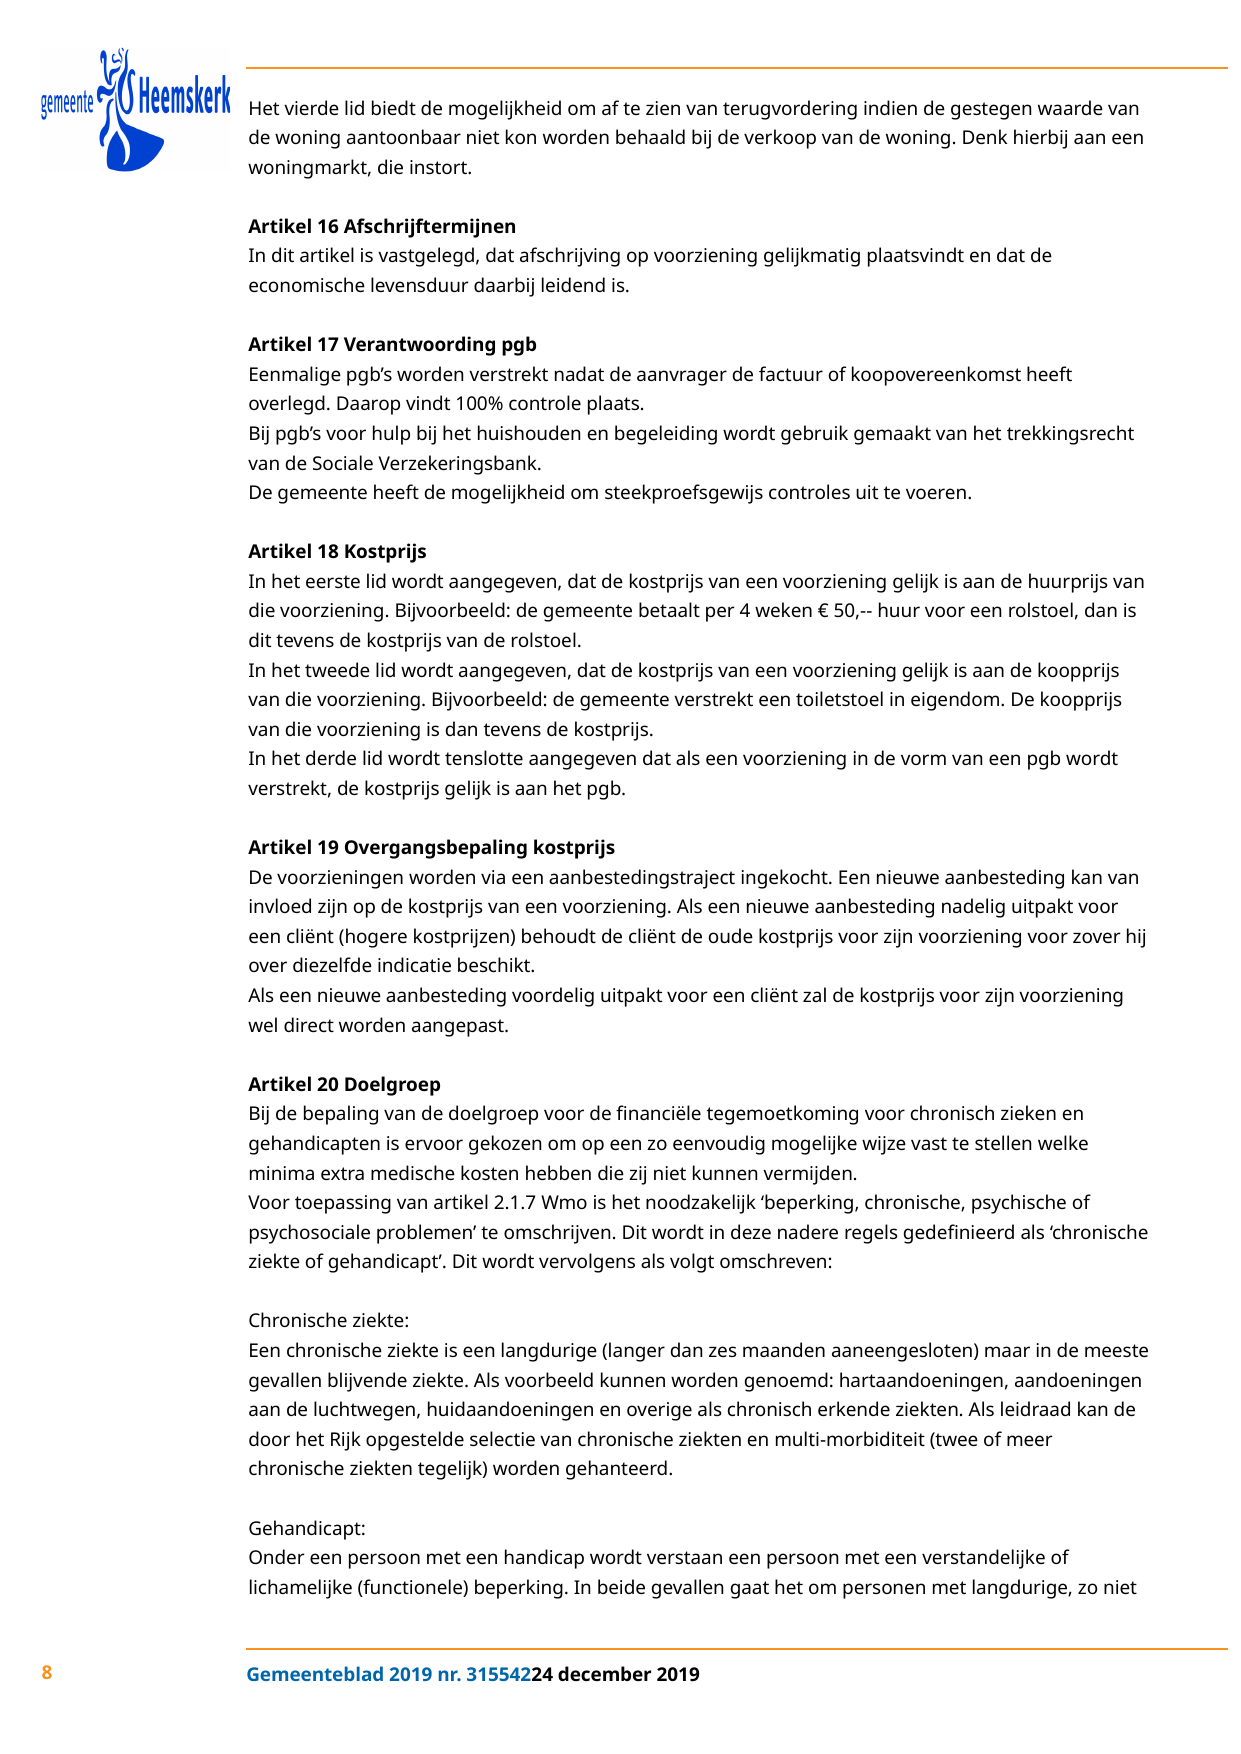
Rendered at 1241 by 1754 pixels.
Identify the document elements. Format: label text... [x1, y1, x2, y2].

text Chronische ziekte: [248, 1308, 1152, 1333]
picture [41, 47, 231, 172]
text In het eerste lid wordt aangegeven, dat de kostprijs van een voorziening gelijk is aan de huurprijs van die voorziening. Bijvoorbeeld: de gemeente betaalt per 4 weken € 50,-- huur voor een rolstoel, dan is dit tevens de kostprijs van de rolstoel. [248, 568, 1152, 653]
text In dit artikel is vastgelegd, dat afschrijving op voorziening gelijkmatig plaatsvindt en dat de economische levensduur daarbij leidend is. [248, 243, 1152, 298]
text Eenmalige pgb’s worden verstrekt nadat de aanvrager de factuur of koopovereenkomst heeft overlegd. Daarop vindt 100% controle plaats. [248, 361, 1152, 416]
text Het vierde lid biedt de mogelijkheid om af te zien van terugvordering indien de gestegen waarde van de woning aantoonbaar niet kon worden behaald bij de verkoop van de woning. Denk hierbij aan een woningmarkt, die instort. [248, 95, 1152, 180]
text Bij de bepaling van de doelgroep voor de financiële tegemoetkoming voor chronisch zieken en gehandicapten is ervoor gekozen om op een zo eenvoudig mogelijke wijze vast te stellen welke minima extra medische kosten hebben die zij niet kunnen vermijden. [248, 1101, 1152, 1186]
text De gemeente heeft de mogelijkheid om steekproefsgewijs controles uit te voeren. [248, 479, 1152, 505]
text Bij pgb’s voor hulp bij het huishouden en begeleiding wordt gebruik gemaakt van het trekkingsrecht van de Sociale Verzekeringsbank. [248, 420, 1152, 476]
text Artikel 16 Afschrijftermijnen [248, 213, 1152, 239]
text De voorzieningen worden via een aanbestedingstraject ingekocht. Een nieuwe aanbesteding kan van invloed zijn op de kostprijs van een voorziening. Als een nieuwe aanbesteding nadelig uitpakt voor een cliënt (hogere kostprijzen) behoudt de cliënt de oude kostprijs voor zijn voorziening voor zover hij over diezelfde indicatie beschikt. [248, 864, 1152, 978]
text Artikel 17 Verantwoording pgb [248, 331, 1152, 357]
text Artikel 19 Overgangsbepaling kostprijs [248, 834, 1152, 860]
text Gehandicapt: [248, 1515, 1152, 1541]
text Een chronische ziekte is een langdurige (langer dan zes maanden aaneengesloten) maar in de meeste gevallen blijvende ziekte. Als voorbeeld kunnen worden genoemd: hartaandoeningen, aandoeningen aan de luchtwegen, huidaandoeningen en overige als chronisch erkende ziekten. Als leidraad kan de door het Rijk opgestelde selectie van chronische ziekten en multi-morbiditeit (twee of meer chronische ziekten tegelijk) worden gehanteerd. [248, 1337, 1152, 1481]
text Artikel 18 Kostprijs [248, 538, 1152, 564]
text Voor toepassing van artikel 2.1.7 Wmo is het noodzakelijk ‘beperking, chronische, psychische of psychosociale problemen’ te omschrijven. Dit wordt in deze nadere regels gedefinieerd als ‘chronische ziekte of gehandicapt’. Dit wordt vervolgens als volgt omschreven: [248, 1189, 1152, 1274]
text Als een nieuwe aanbesteding voordelig uitpakt voor een cliënt zal de kostprijs voor zijn voorziening wel direct worden aangepast. [248, 982, 1152, 1038]
text Artikel 20 Doelgroep [248, 1071, 1152, 1097]
text Onder een persoon met een handicap wordt verstaan een persoon met een verstandelijke of lichamelijke (functionele) beperking. In beide gevallen gaat het om personen met langdurige, zo niet [248, 1544, 1152, 1600]
text In het derde lid wordt tenslotte aangegeven dat als een voorziening in de vorm van een pgb wordt verstrekt, de kostprijs gelijk is aan het pgb. [248, 746, 1152, 801]
text In het tweede lid wordt aangegeven, dat de kostprijs van een voorziening gelijk is aan de koopprijs van die voorziening. Bijvoorbeeld: de gemeente verstrekt een toiletstoel in eigendom. De koopprijs van die voorziening is dan tevens de kostprijs. [248, 657, 1152, 742]
